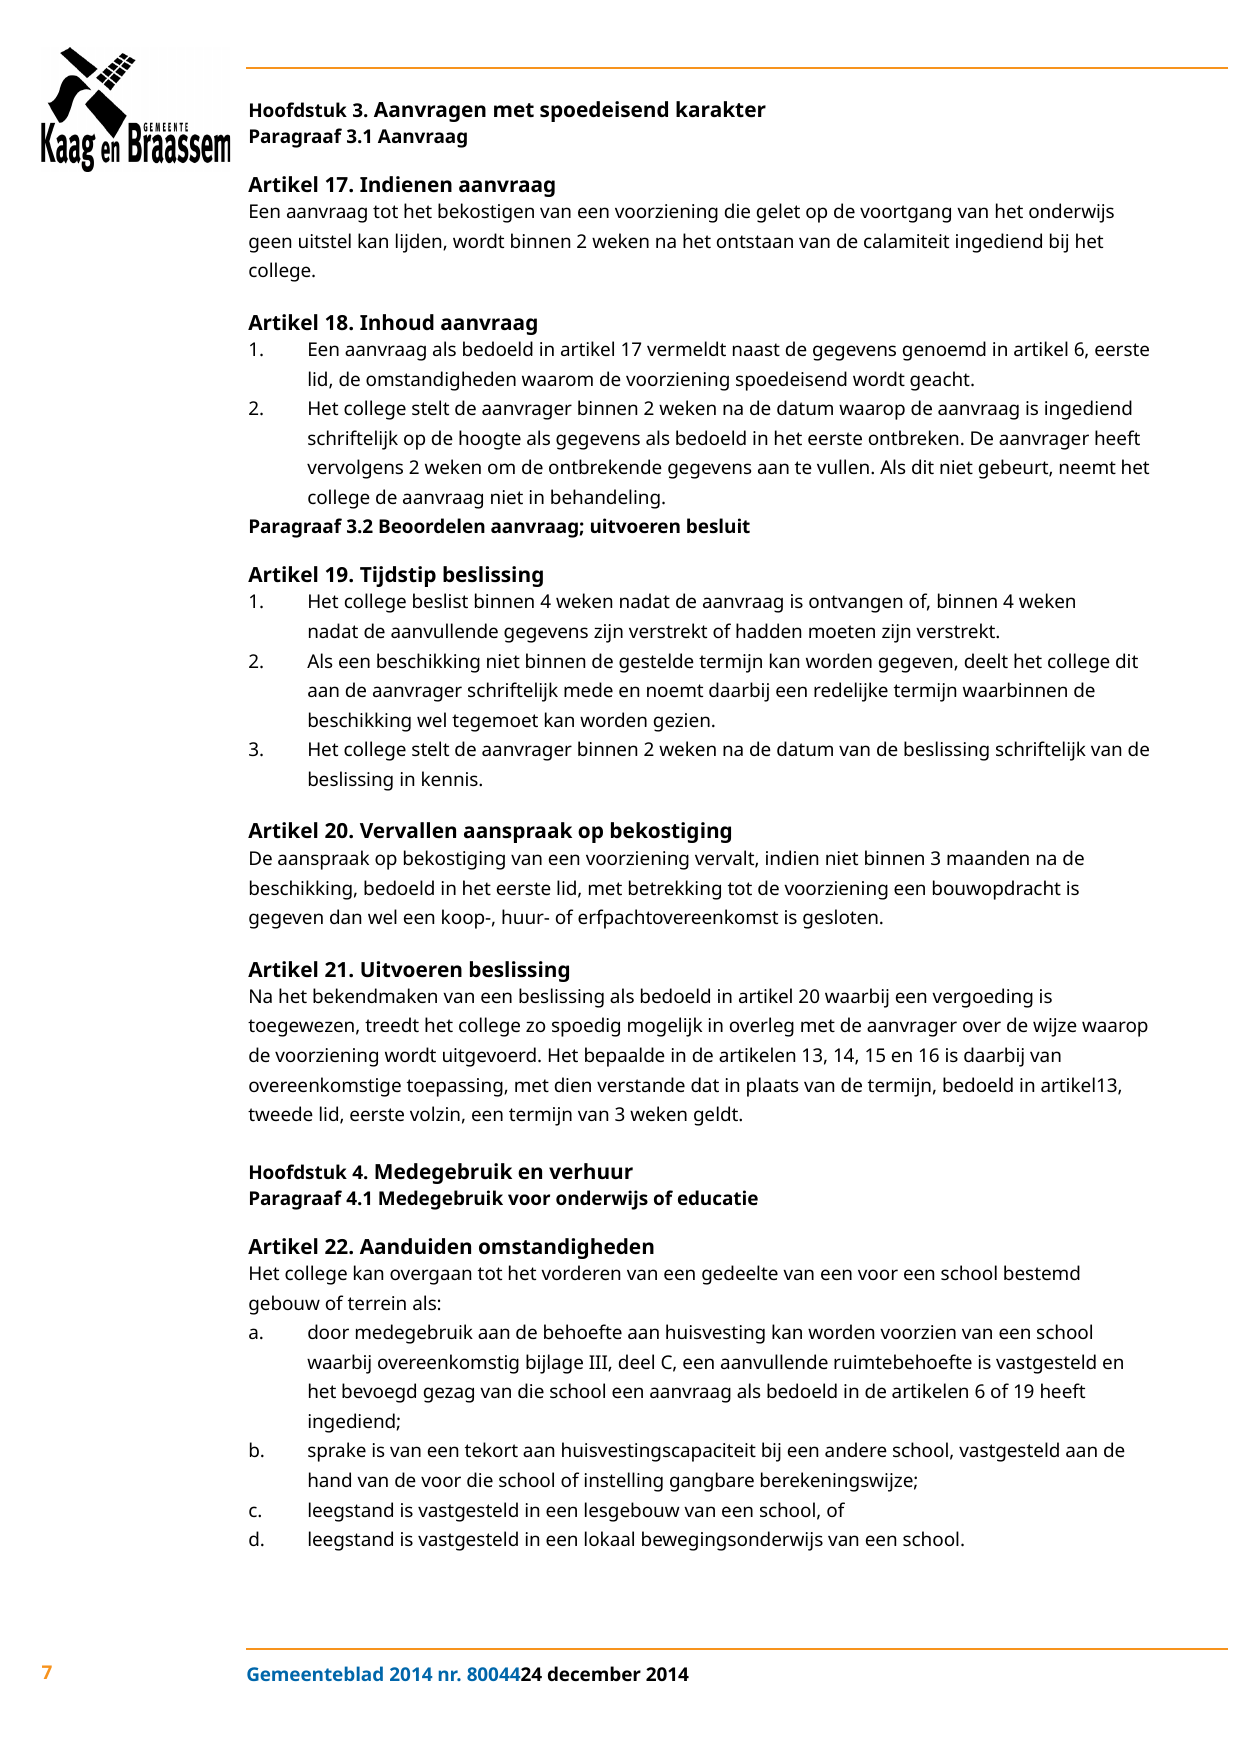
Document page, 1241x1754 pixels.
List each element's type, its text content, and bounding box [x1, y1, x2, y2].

text Artikel 19. Tijdstip beslissing [248, 560, 1152, 589]
text Artikel 17. Indienen aanvraag [248, 170, 1152, 198]
text Artikel 18. Inhoud aanvraag [248, 308, 1152, 336]
list leegstand is vastgesteld in een lesgebouw van een school, of [248, 1497, 1152, 1523]
list Het college stelt de aanvrager binnen 2 weken na de datum van de beslissing schriftelijk van de beslissing in kennis. [248, 737, 1152, 792]
list door medegebruik aan de behoefte aan huisvesting kan worden voorzien van een school waarbij overeenkomstig bijlage III, deel C, een aanvullende ruimtebehoefte is vastgesteld en het bevoegd gezag van die school een aanvraag als bedoeld in de artikelen 6 of 19 heeft ingediend; [248, 1319, 1152, 1434]
text Paragraaf 4.1 Medegebruik voor onderwijs of educatie [248, 1185, 1152, 1211]
list Een aanvraag als bedoeld in artikel 17 vermeldt naast de gegevens genoemd in artikel 6, eerste lid, de omstandigheden waarom de voorziening spoedeisend wordt geacht. [248, 336, 1152, 392]
picture [41, 47, 231, 172]
text Artikel 22. Aanduiden omstandigheden [248, 1232, 1152, 1260]
text Artikel 21. Uitvoeren beslissing [248, 955, 1152, 983]
list Het college beslist binnen 4 weken nadat de aanvraag is ontvangen of, binnen 4 weken nadat de aanvullende gegevens zijn verstrekt of hadden moeten zijn verstrekt. [248, 589, 1152, 644]
text Een aanvraag tot het bekostigen van een voorziening die gelet op de voortgang van het onderwijs geen uitstel kan lijden, wordt binnen 2 weken na het ontstaan van de calamiteit ingediend bij het college. [248, 198, 1152, 283]
text Na het bekendmaken van een beslissing als bedoeld in artikel 20 waarbij een vergoeding is toegewezen, treedt het college zo spoedig mogelijk in overleg met de aanvrager over de wijze waarop de voorziening wordt uitgevoerd. Het bepaalde in de artikelen 13, 14, 15 en 16 is daarbij van overeenkomstige toepassing, met dien verstande dat in plaats van de termijn, bedoeld in artikel13, tweede lid, eerste volzin, een termijn van 3 weken geldt. [248, 983, 1152, 1127]
list Als een beschikking niet binnen de gestelde termijn kan worden gegeven, deelt het college dit aan de aanvrager schriftelijk mede en noemt daarbij een redelijke termijn waarbinnen de beschikking wel tegemoet kan worden gezien. [248, 648, 1152, 733]
list sprake is van een tekort aan huisvestingscapaciteit bij een andere school, vastgesteld aan de hand van de voor die school of instelling gangbare berekeningswijze; [248, 1438, 1152, 1493]
text Het college kan overgaan tot het vorderen van een gedeelte van een voor een school bestemd gebouw of terrein als: [248, 1260, 1152, 1316]
list Het college stelt de aanvrager binnen 2 weken na de datum waarop de aanvraag is ingediend schriftelijk op de hoogte als gegevens als bedoeld in het eerste ontbreken. De aanvrager heeft vervolgens 2 weken om de ontbrekende gegevens aan te vullen. Als dit niet gebeurt, neemt het college de aanvraag niet in behandeling. [248, 395, 1152, 510]
text Hoofdstuk 4. Medegebruik en verhuur [248, 1157, 1152, 1185]
list leegstand is vastgesteld in een lokaal bewegingsonderwijs van een school. [248, 1526, 1152, 1552]
text Paragraaf 3.2 Beoordelen aanvraag; uitvoeren besluit [248, 514, 1152, 539]
text Hoofdstuk 3. Aanvragen met spoedeisend karakter [248, 95, 1152, 123]
text Artikel 20. Vervallen aanspraak op bekostiging [248, 817, 1152, 845]
text De aanspraak op bekostiging van een voorziening vervalt, indien niet binnen 3 maanden na de beschikking, bedoeld in het eerste lid, met betrekking tot de voorziening een bouwopdracht is gegeven dan wel een koop-, huur- of erfpachtovereenkomst is gesloten. [248, 845, 1152, 930]
text Paragraaf 3.1 Aanvraag [248, 123, 1152, 149]
